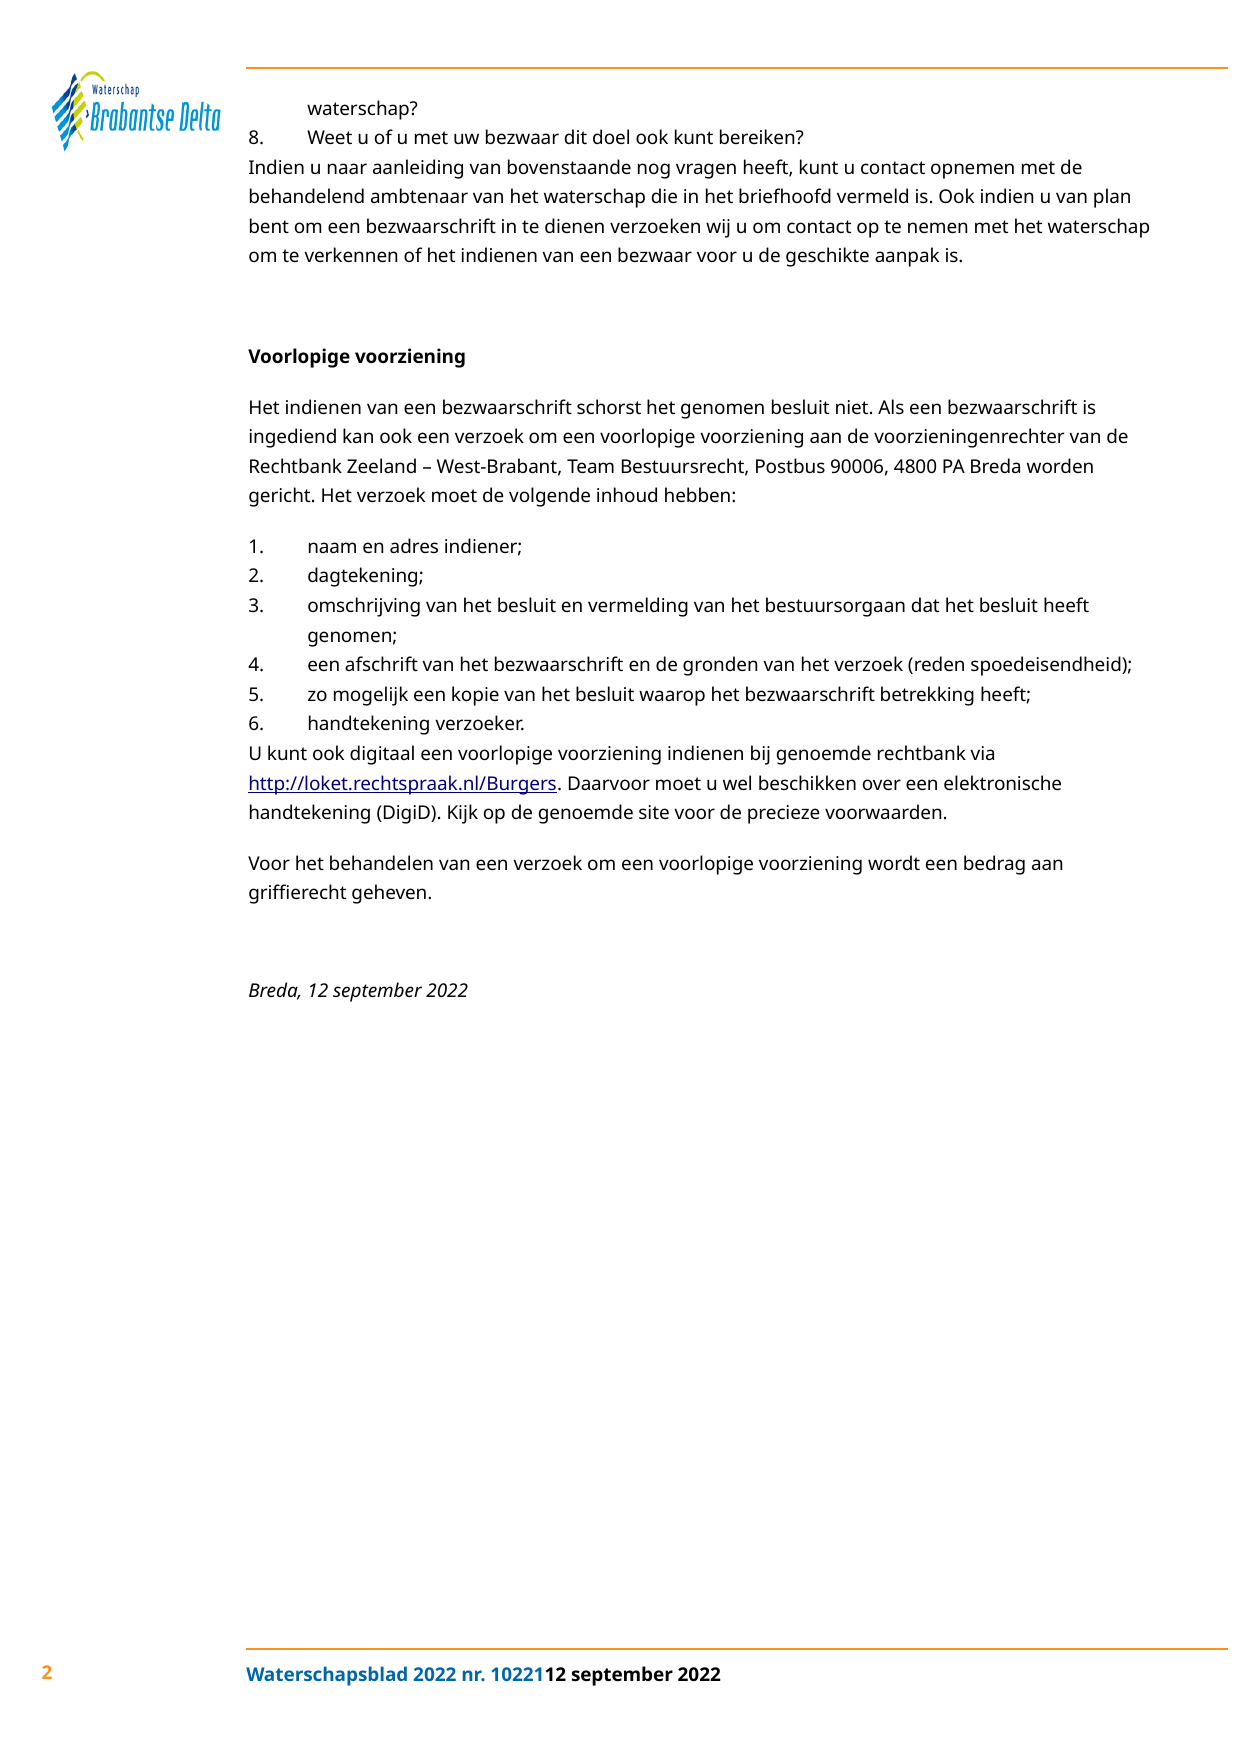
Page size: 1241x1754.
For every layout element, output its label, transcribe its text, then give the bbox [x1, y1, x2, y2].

list waterschap? [248, 95, 1152, 121]
picture [41, 47, 231, 172]
list een afschrift van het bezwaarschrift en de gronden van het verzoek (reden spoedeisendheid); [248, 651, 1152, 677]
list handtekening verzoeker. [248, 711, 1152, 736]
text U kunt ook digitaal een voorlopige voorziening indienen bij genoemde rechtbank via http://loket.rechtspraak.nl/Burgers. Daarvoor moet u wel beschikken over een elektronische handtekening (DigiD). Kijk op de genoemde site voor de precieze voorwaarden. [248, 740, 1152, 825]
text Het indienen van een bezwaarschrift schorst het genomen besluit niet. Als een bezwaarschrift is ingediend kan ook een verzoek om een voorlopige voorziening aan de voorzieningenrechter van de Rechtbank Zeeland – West-Brabant, Team Bestuursrecht, Postbus 90006, 4800 PA Breda worden gericht. Het verzoek moet de volgende inhoud hebben: [248, 394, 1152, 508]
list Weet u of u met uw bezwaar dit doel ook kunt bereiken? [248, 124, 1152, 150]
list dagtekening; [248, 563, 1152, 588]
list zo mogelijk een kopie van het besluit waarop het bezwaarschrift betrekking heeft; [248, 681, 1152, 707]
list naam en adres indiener; [248, 533, 1152, 559]
text Breda, 12 september 2022 [248, 978, 1152, 1003]
text Indien u naar aanleiding van bovenstaande nog vragen heeft, kunt u contact opnemen met de behandelend ambtenaar van het waterschap die in het briefhoofd vermeld is. Ook indien u van plan bent om een bezwaarschrift in te dienen verzoeken wij u om contact op te nemen met het waterschap om te verkennen of het indienen van een bezwaar voor u de geschikte aanpak is. [248, 154, 1152, 268]
text Voorlopige voorziening [248, 343, 1152, 369]
text Voor het behandelen van een verzoek om een voorlopige voorziening wordt een bedrag aan griffierecht geheven. [248, 850, 1152, 905]
list omschrijving van het besluit en vermelding van het bestuursorgaan dat het besluit heeft genomen; [248, 592, 1152, 648]
